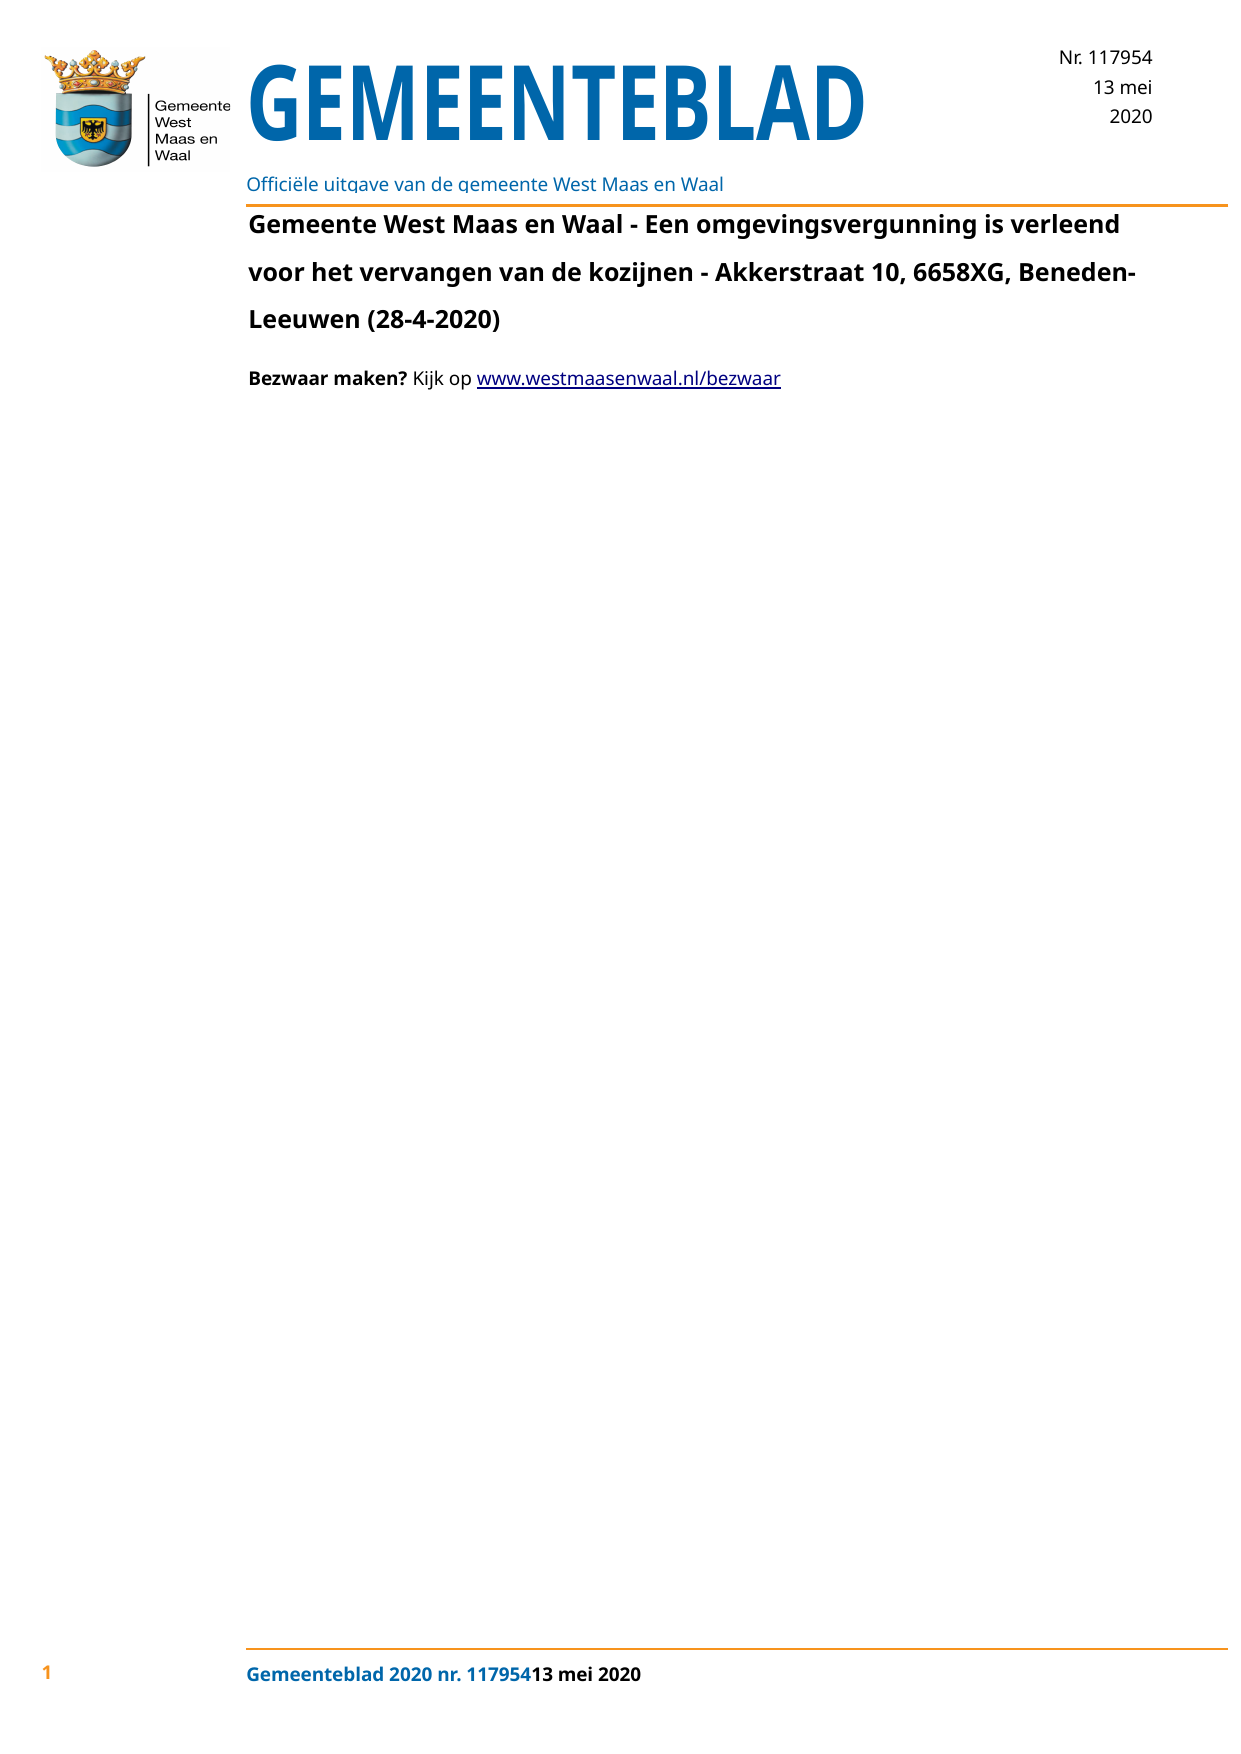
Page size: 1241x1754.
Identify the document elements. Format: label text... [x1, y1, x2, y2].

picture [41, 47, 231, 172]
text Gemeente West Maas en Waal - Een omgevingsvergunning is verleend voor het vervangen van de kozijnen - Akkerstraat 10, 6658XG, Beneden-Leeuwen (28-4-2020) [248, 207, 1152, 336]
text Bezwaar maken? Kijk op www.westmaasenwaal.nl/bezwaar [248, 366, 1152, 391]
